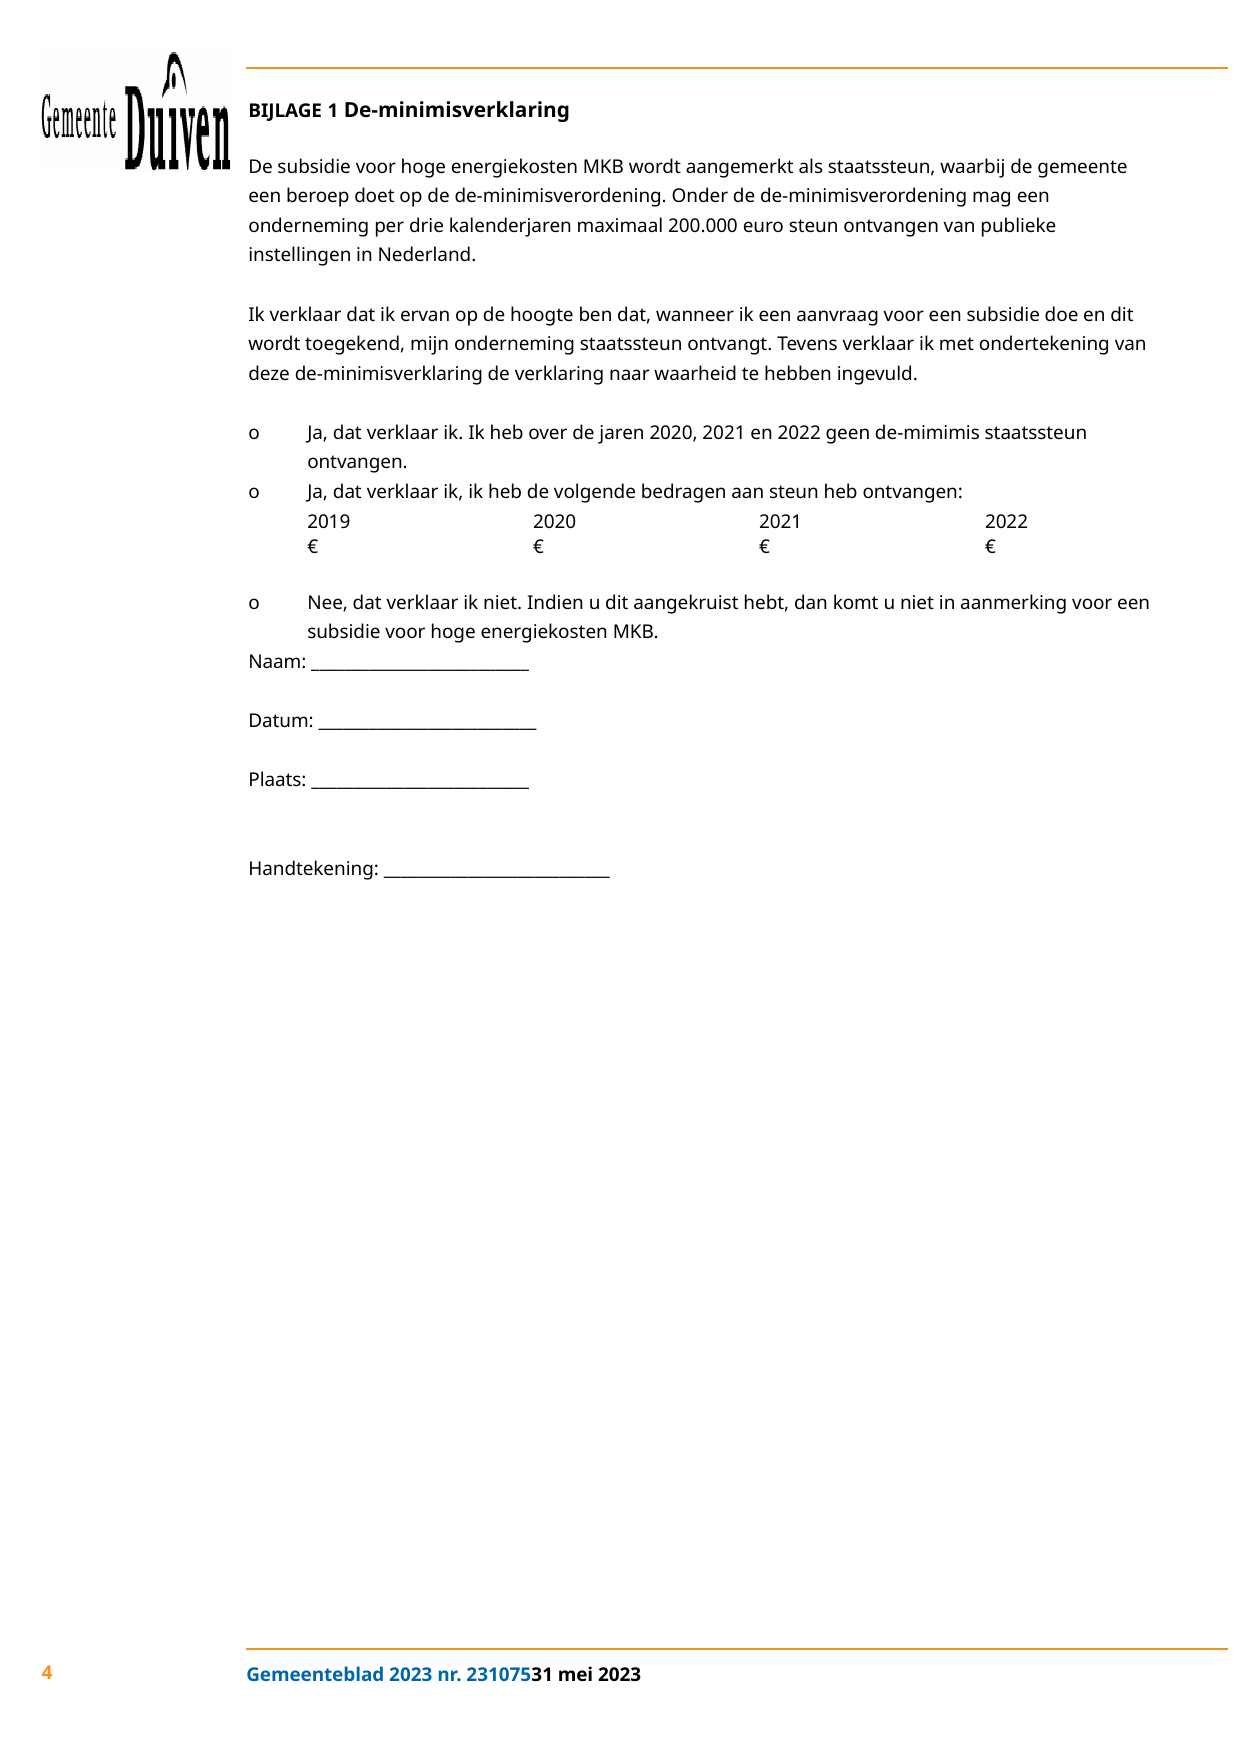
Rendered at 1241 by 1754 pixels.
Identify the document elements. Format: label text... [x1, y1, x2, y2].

text Plaats: __________________________ [248, 767, 1152, 792]
table_header 2022 [985, 508, 1211, 534]
text BIJLAGE 1 De-minimisverklaring [248, 95, 1152, 123]
text Naam: __________________________ [248, 648, 1152, 674]
picture [41, 47, 231, 172]
table_header 2021 [759, 508, 985, 534]
text Handtekening: ___________________________ [248, 855, 1152, 881]
table_cell € [307, 534, 533, 589]
text Datum: __________________________ [248, 707, 1152, 733]
text De subsidie voor hoge energiekosten MKB wordt aangemerkt als staatssteun, waarbij de gemeente een beroep doet op de de-minimisverordening. Onder de de-minimisverordening mag een onderneming per drie kalenderjaren maximaal 200.000 euro steun ontvangen van publieke instellingen in Nederland. [248, 153, 1152, 267]
list Ja, dat verklaar ik. Ik heb over de jaren 2020, 2021 en 2022 geen de-mimimis staatssteun ontvangen. [248, 419, 1152, 474]
list Ja, dat verklaar ik, ik heb de volgende bedragen aan steun heb ontvangen: [248, 478, 1152, 504]
table_header 2020 [533, 508, 759, 534]
table_cell € [533, 534, 759, 589]
text Ik verklaar dat ik ervan op de hoogte ben dat, wanneer ik een aanvraag voor een subsidie doe en dit wordt toegekend, mijn onderneming staatssteun ontvangt. Tevens verklaar ik met ondertekening van deze de-minimisverklaring de verklaring naar waarheid te hebben ingevuld. [248, 301, 1152, 386]
list Nee, dat verklaar ik niet. Indien u dit aangekruist hebt, dan komt u niet in aanmerking voor een subsidie voor hoge energiekosten MKB. [248, 589, 1152, 644]
table_cell € [985, 534, 1211, 589]
table_cell € [759, 534, 985, 589]
table_header 2019 [307, 508, 533, 534]
